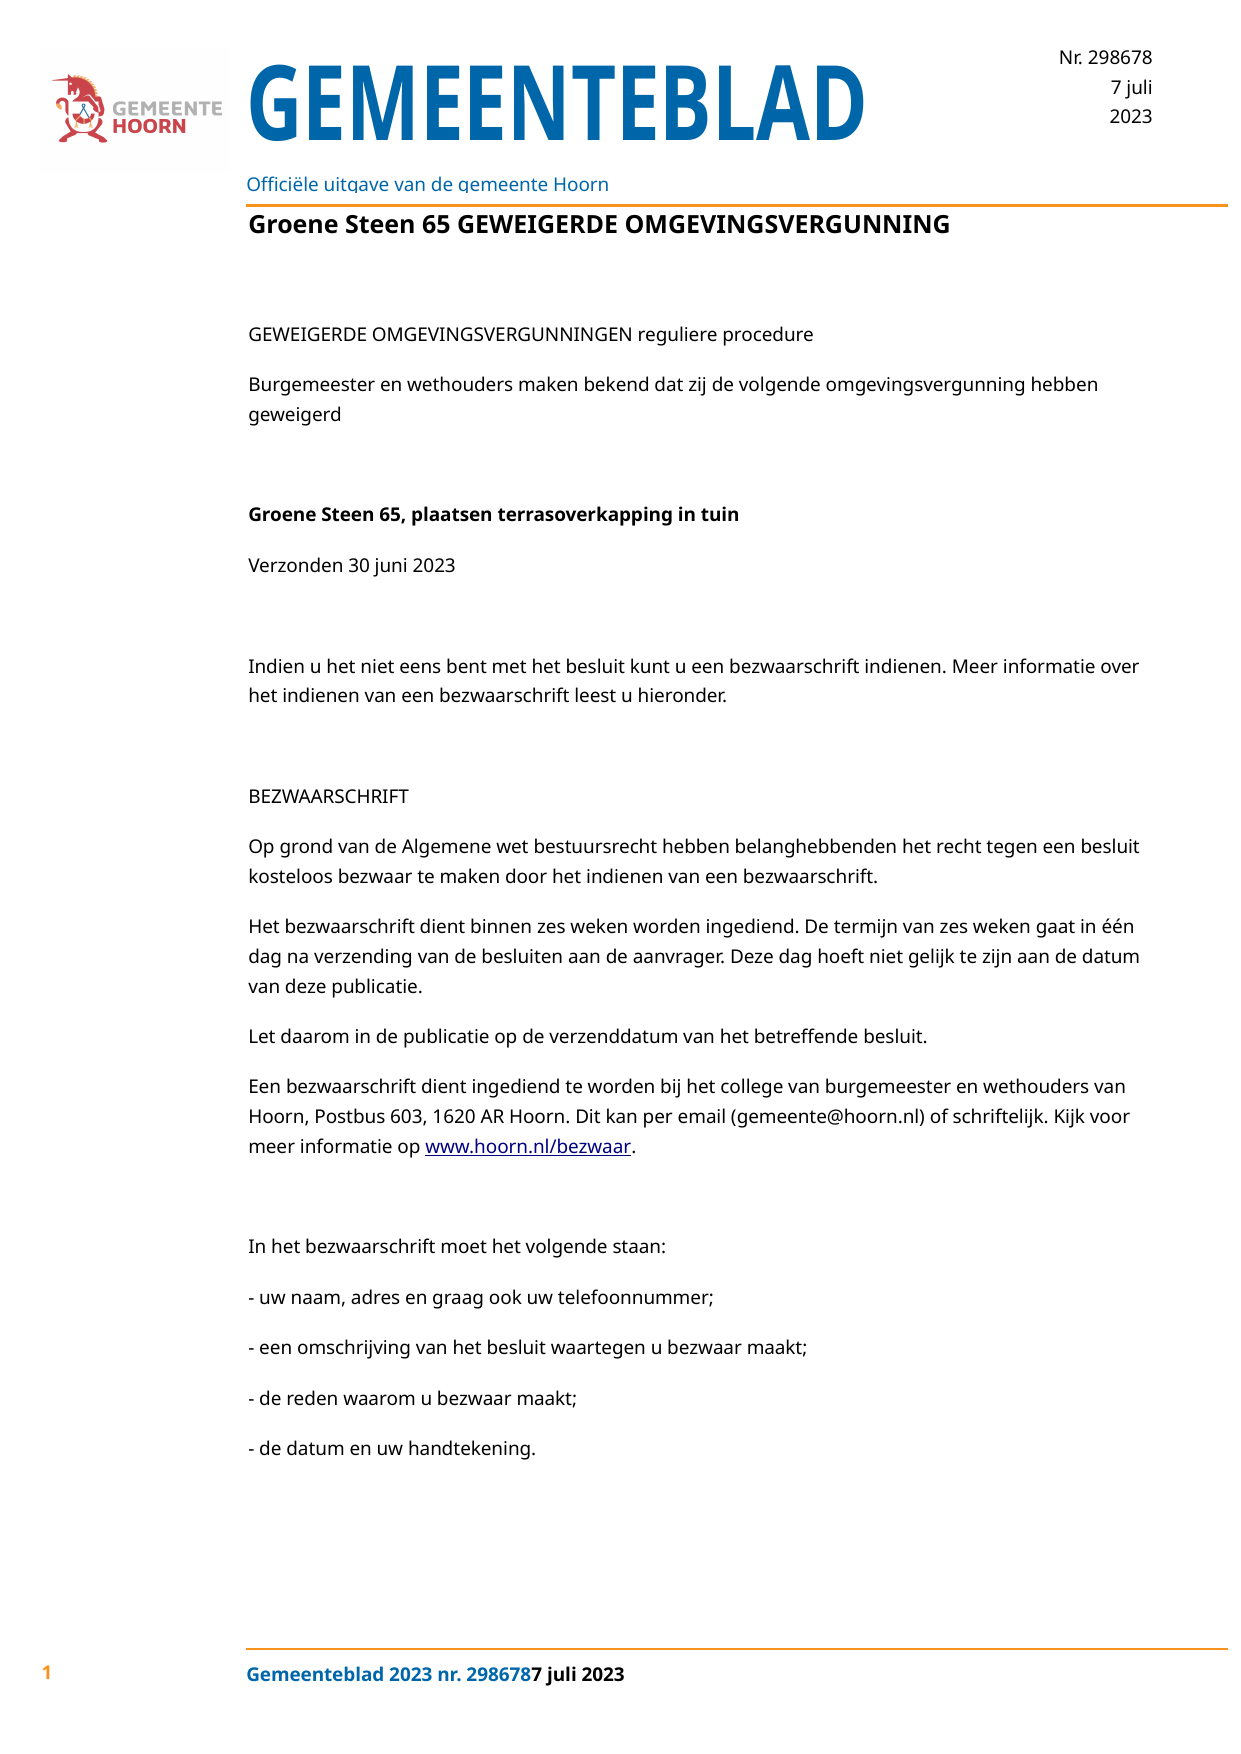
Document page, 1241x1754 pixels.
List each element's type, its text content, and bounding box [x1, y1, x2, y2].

text Burgemeester en wethouders maken bekend dat zij de volgende omgevingsvergunning hebben geweigerd [248, 371, 1152, 426]
text - uw naam, adres en graag ook uw telefoonnummer; [248, 1284, 1152, 1310]
picture [41, 47, 231, 172]
text Groene Steen 65, plaatsen terrasoverkapping in tuin [248, 502, 1152, 527]
text Verzonden 30 juni 2023 [248, 552, 1152, 578]
text - de reden waarom u bezwaar maakt; [248, 1385, 1152, 1411]
text In het bezwaarschrift moet het volgende staan: [248, 1234, 1152, 1259]
text Op grond van de Algemene wet bestuursrecht hebben belanghebbenden het recht tegen een besluit kosteloos bezwaar te maken door het indienen van een bezwaarschrift. [248, 834, 1152, 889]
text GEWEIGERDE OMGEVINGSVERGUNNINGEN reguliere procedure [248, 321, 1152, 346]
text Indien u het niet eens bent met het besluit kunt u een bezwaarschrift indienen. Meer informatie over het indienen van een bezwaarschrift leest u hieronder. [248, 653, 1152, 708]
text - de datum en uw handtekening. [248, 1435, 1152, 1461]
text BEZWAARSCHRIFT [248, 783, 1152, 809]
text Groene Steen 65 GEWEIGERDE OMGEVINGSVERGUNNING [248, 207, 1152, 241]
text - een omschrijving van het besluit waartegen u bezwaar maakt; [248, 1334, 1152, 1360]
text Let daarom in de publicatie op de verzenddatum van het betreffende besluit. [248, 1023, 1152, 1049]
text Een bezwaarschrift dient ingediend te worden bij het college van burgemeester en wethouders van Hoorn, Postbus 603, 1620 AR Hoorn. Dit kan per email (gemeente@hoorn.nl) of schriftelijk. Kijk voor meer informatie op www.hoorn.nl/bezwaar. [248, 1074, 1152, 1158]
text Het bezwaarschrift dient binnen zes weken worden ingediend. De termijn van zes weken gaat in één dag na verzending van de besluiten aan de aanvrager. Deze dag hoeft niet gelijk te zijn aan de datum van deze publicatie. [248, 914, 1152, 998]
